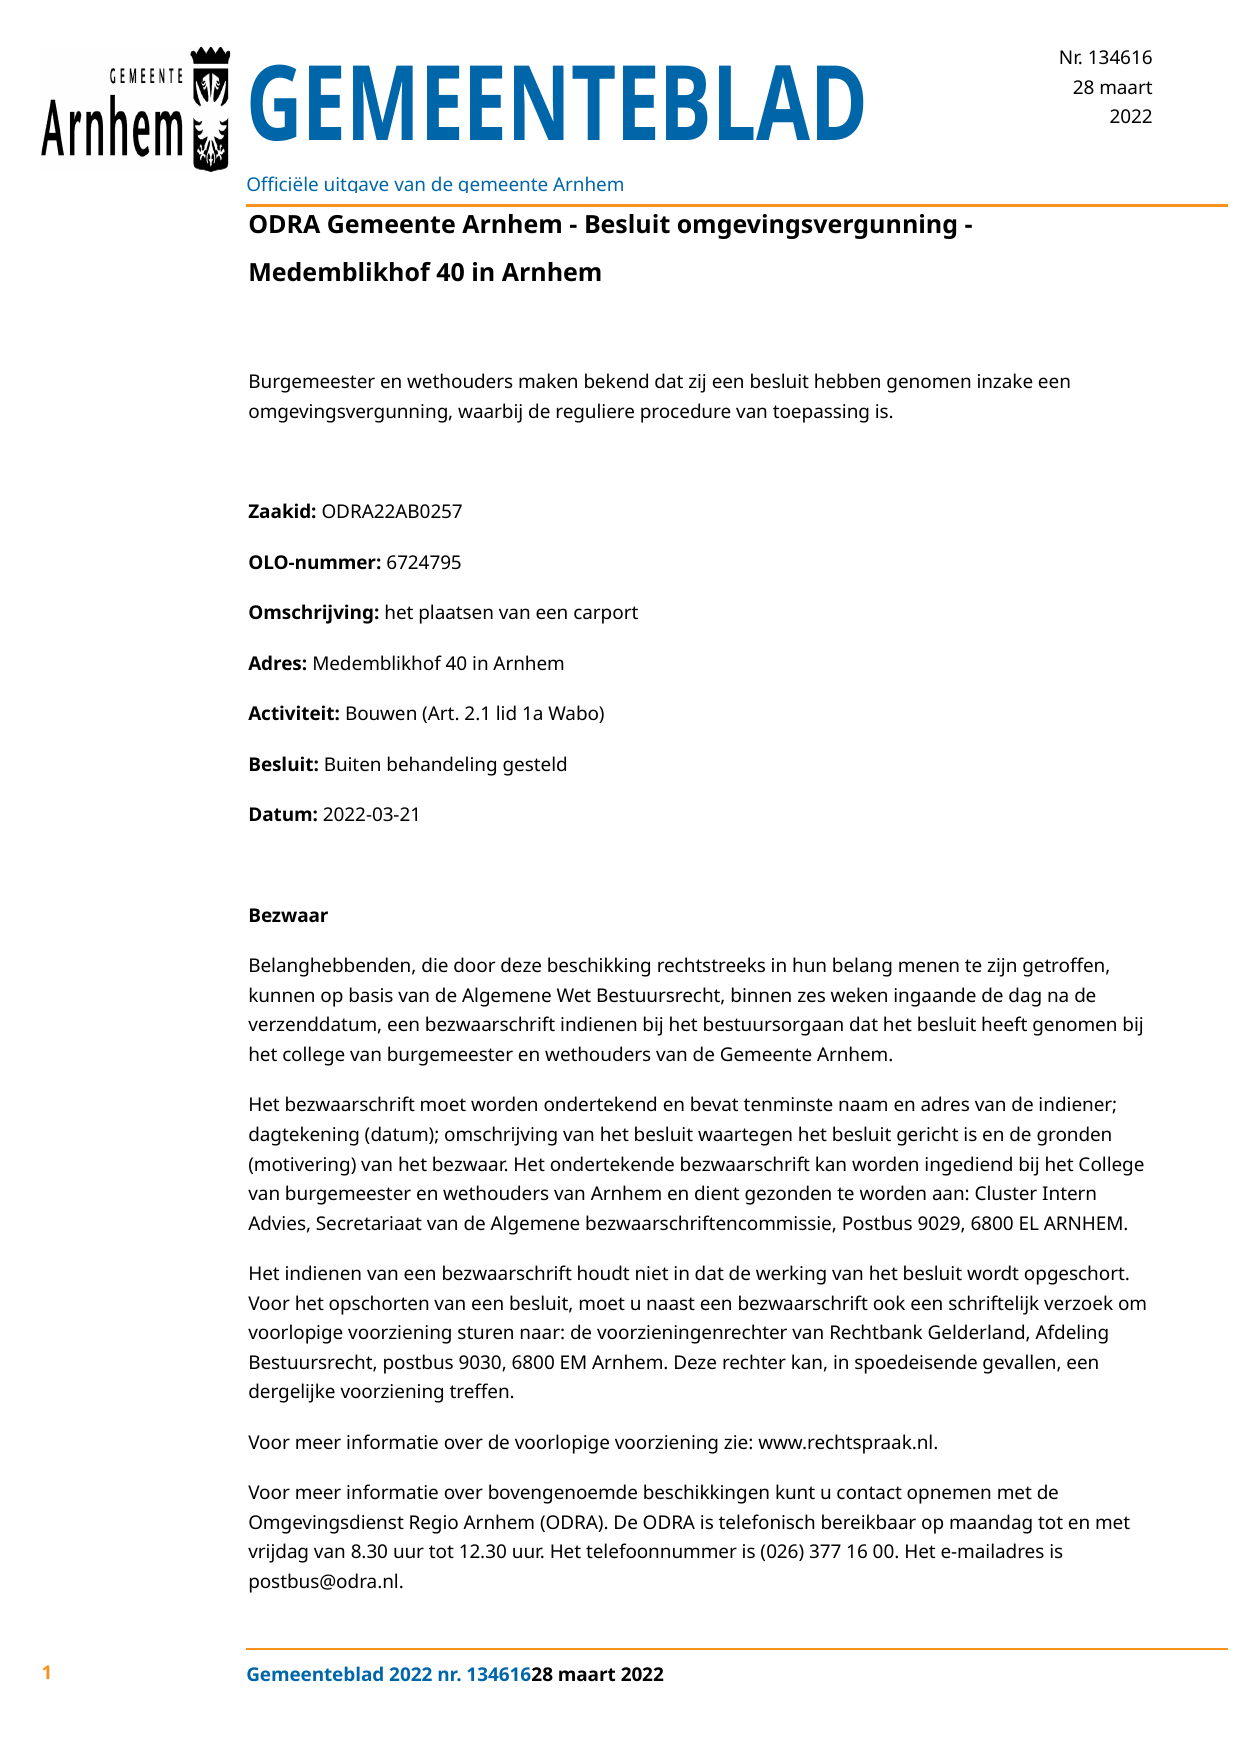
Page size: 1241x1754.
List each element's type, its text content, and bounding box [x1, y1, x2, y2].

text Het indienen van een bezwaarschrift houdt niet in dat de werking van het besluit wordt opgeschort. Voor het opschorten van een besluit, moet u naast een bezwaarschrift ook een schriftelijk verzoek om voorlopige voorziening sturen naar: de voorzieningenrechter van Rechtbank Gelderland, Afdeling Bestuursrecht, postbus 9030, 6800 EM Arnhem. Deze rechter kan, in spoedeisende gevallen, een dergelijke voorziening treffen. [248, 1260, 1152, 1404]
text Adres: Medemblikhof 40 in Arnhem [248, 650, 1152, 676]
text Omschrijving: het plaatsen van een carport [248, 599, 1152, 625]
text ODRA Gemeente Arnhem - Besluit omgevingsvergunning - Medemblikhof 40 in Arnhem [248, 207, 1152, 288]
text Belanghebbenden, die door deze beschikking rechtstreeks in hun belang menen te zijn getroffen, kunnen op basis van de Algemene Wet Bestuursrecht, binnen zes weken ingaande de dag na de verzenddatum, een bezwaarschrift indienen bij het bestuursorgaan dat het besluit heeft genomen bij het college van burgemeester en wethouders van de Gemeente Arnhem. [248, 952, 1152, 1067]
text OLO-nummer: 6724795 [248, 549, 1152, 575]
text Voor meer informatie over bovengenoemde beschikkingen kunt u contact opnemen met de Omgevingsdienst Regio Arnhem (ODRA). De ODRA is telefonisch bereikbaar op maandag tot en met vrijdag van 8.30 uur tot 12.30 uur. Het telefoonnummer is (026) 377 16 00. Het e-mailadres is postbus@odra.nl. [248, 1479, 1152, 1594]
text Zaakid: ODRA22AB0257 [248, 499, 1152, 524]
text Bezwaar [248, 902, 1152, 928]
picture [41, 47, 231, 172]
text Datum: 2022-03-21 [248, 801, 1152, 827]
text Het bezwaarschrift moet worden ondertekend en bevat tenminste naam en adres van de indiener; dagtekening (datum); omschrijving van het besluit waartegen het besluit gericht is en de gronden (motivering) van het bezwaar. Het ondertekende bezwaarschrift kan worden ingediend bij het College van burgemeester en wethouders van Arnhem en dient gezonden te worden aan: Cluster Intern Advies, Secretariaat van de Algemene bezwaarschriftencommissie, Postbus 9029, 6800 EL ARNHEM. [248, 1092, 1152, 1236]
text Voor meer informatie over de voorlopige voorziening zie: www.rechtspraak.nl. [248, 1429, 1152, 1455]
text Burgemeester en wethouders maken bekend dat zij een besluit hebben genomen inzake een omgevingsvergunning, waarbij de reguliere procedure van toepassing is. [248, 368, 1152, 424]
text Besluit: Buiten behandeling gesteld [248, 751, 1152, 777]
text Activiteit: Bouwen (Art. 2.1 lid 1a Wabo) [248, 700, 1152, 726]
